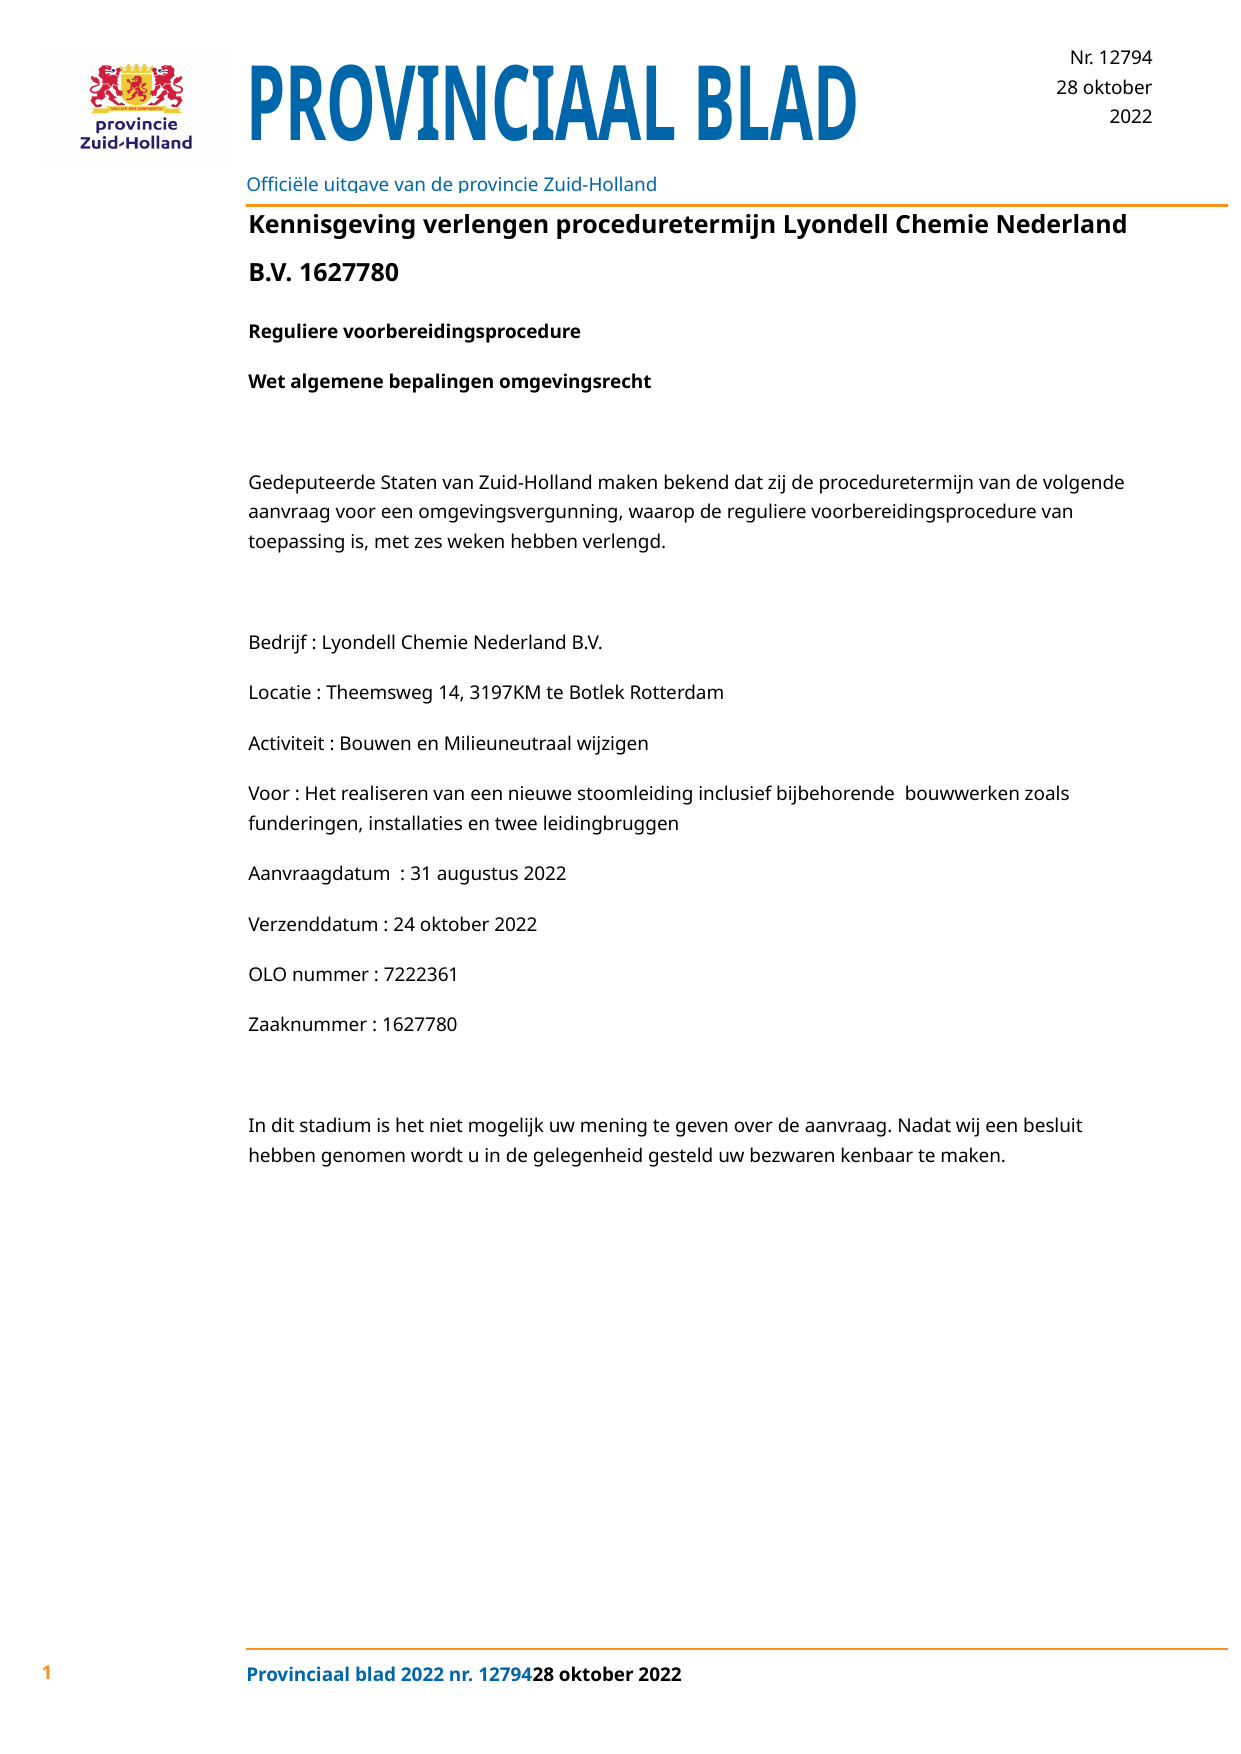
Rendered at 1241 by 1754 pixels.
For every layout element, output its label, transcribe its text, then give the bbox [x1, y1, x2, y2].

text In dit stadium is het niet mogelijk uw mening te geven over de aanvraag. Nadat wij een besluit hebben genomen wordt u in de gelegenheid gesteld uw bezwaren kenbaar te maken. [248, 1112, 1152, 1168]
text Activiteit : Bouwen en Milieuneutraal wijzigen [248, 730, 1152, 756]
text Voor : Het realiseren van een nieuwe stoomleiding inclusief bijbehorende bouwwerken zoals funderingen, installaties en twee leidingbruggen [248, 780, 1152, 836]
text Bedrijf : Lyondell Chemie Nederland B.V. [248, 629, 1152, 655]
text OLO nummer : 7222361 [248, 961, 1152, 987]
text Reguliere voorbereidingsprocedure [248, 318, 1152, 344]
picture [41, 47, 231, 172]
text Kennisgeving verlengen proceduretermijn Lyondell Chemie Nederland B.V. 1627780 [248, 207, 1152, 288]
text Locatie : Theemsweg 14, 3197KM te Botlek Rotterdam [248, 679, 1152, 705]
text Gedeputeerde Staten van Zuid-Holland maken bekend dat zij de proceduretermijn van de volgende aanvraag voor een omgevingsvergunning, waarop de reguliere voorbereidingsprocedure van toepassing is, met zes weken hebben verlengd. [248, 469, 1152, 554]
text Wet algemene bepalingen omgevingsrecht [248, 368, 1152, 394]
text Zaaknummer : 1627780 [248, 1012, 1152, 1037]
text Aanvraagdatum : 31 augustus 2022 [248, 860, 1152, 886]
text Verzenddatum : 24 oktober 2022 [248, 911, 1152, 937]
